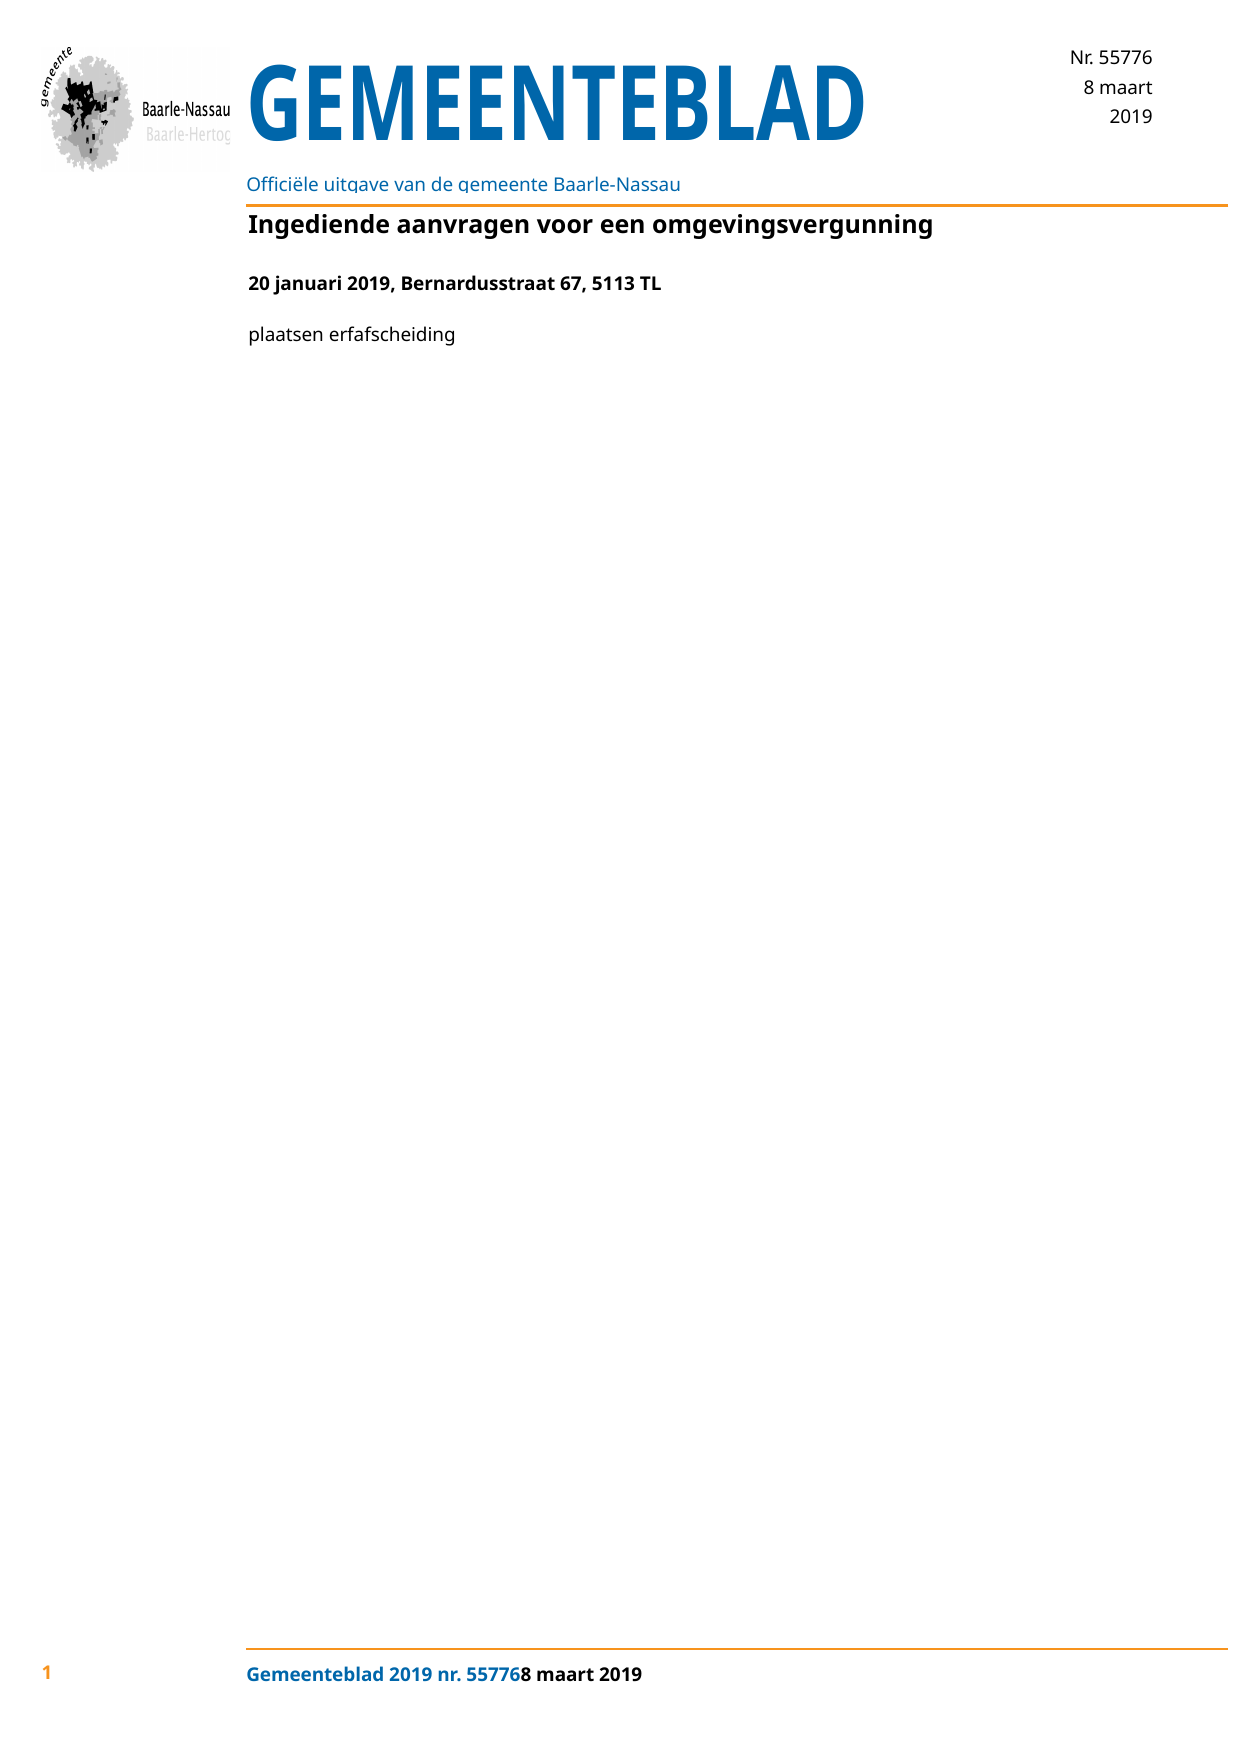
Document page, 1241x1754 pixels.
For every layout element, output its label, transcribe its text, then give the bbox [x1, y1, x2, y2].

text plaatsen erfafscheiding [248, 321, 1152, 346]
text 20 januari 2019, Bernardusstraat 67, 5113 TL [248, 270, 1152, 296]
text Ingediende aanvragen voor een omgevingsvergunning [248, 207, 1152, 241]
picture [41, 47, 231, 172]
